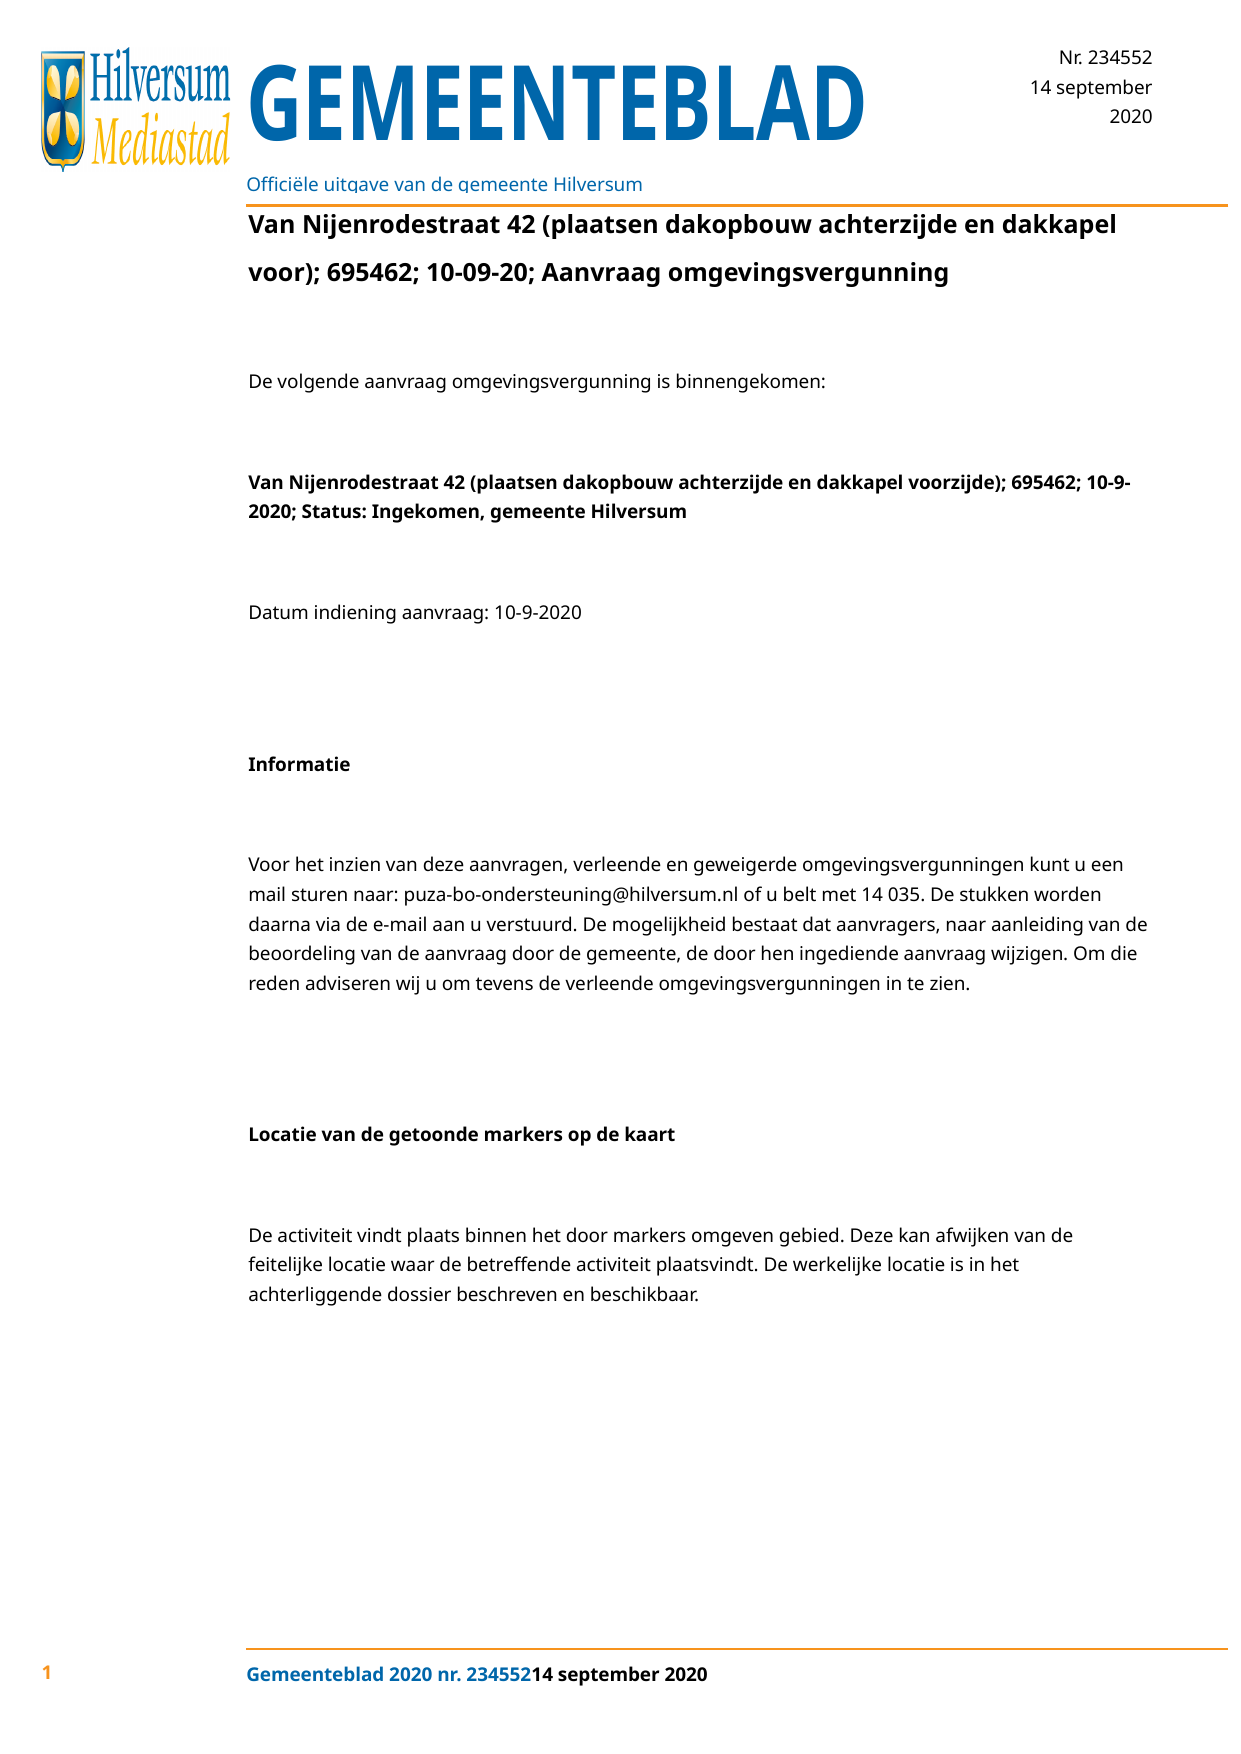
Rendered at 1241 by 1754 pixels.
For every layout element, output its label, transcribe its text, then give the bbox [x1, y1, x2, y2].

picture [41, 47, 231, 172]
text Datum indiening aanvraag: 10-9-2020 [248, 599, 1152, 625]
text De activiteit vindt plaats binnen het door markers omgeven gebied. Deze kan afwijken van de feitelijke locatie waar de betreffende activiteit plaatsvindt. De werkelijke locatie is in het achterliggende dossier beschreven en beschikbaar. [248, 1222, 1152, 1307]
text Van Nijenrodestraat 42 (plaatsen dakopbouw achterzijde en dakkapel voorzijde); 695462; 10-9-2020; Status: Ingekomen, gemeente Hilversum [248, 469, 1152, 524]
text Van Nijenrodestraat 42 (plaatsen dakopbouw achterzijde en dakkapel voor); 695462; 10-09-20; Aanvraag omgevingsvergunning [248, 207, 1152, 288]
text Voor het inzien van deze aanvragen, verleende en geweigerde omgevingsvergunningen kunt u een mail sturen naar: puza-bo-ondersteuning@hilversum.nl of u belt met 14 035. De stukken worden daarna via de e-mail aan u verstuurd. De mogelijkheid bestaat dat aanvragers, naar aanleiding van de beoordeling van de aanvraag door de gemeente, de door hen ingediende aanvraag wijzigen. Om die reden adviseren wij u om tevens de verleende omgevingsvergunningen in te zien. [248, 852, 1152, 996]
text Locatie van de getoonde markers op de kaart [248, 1121, 1152, 1147]
text Informatie [248, 751, 1152, 777]
text De volgende aanvraag omgevingsvergunning is binnengekomen: [248, 368, 1152, 394]
